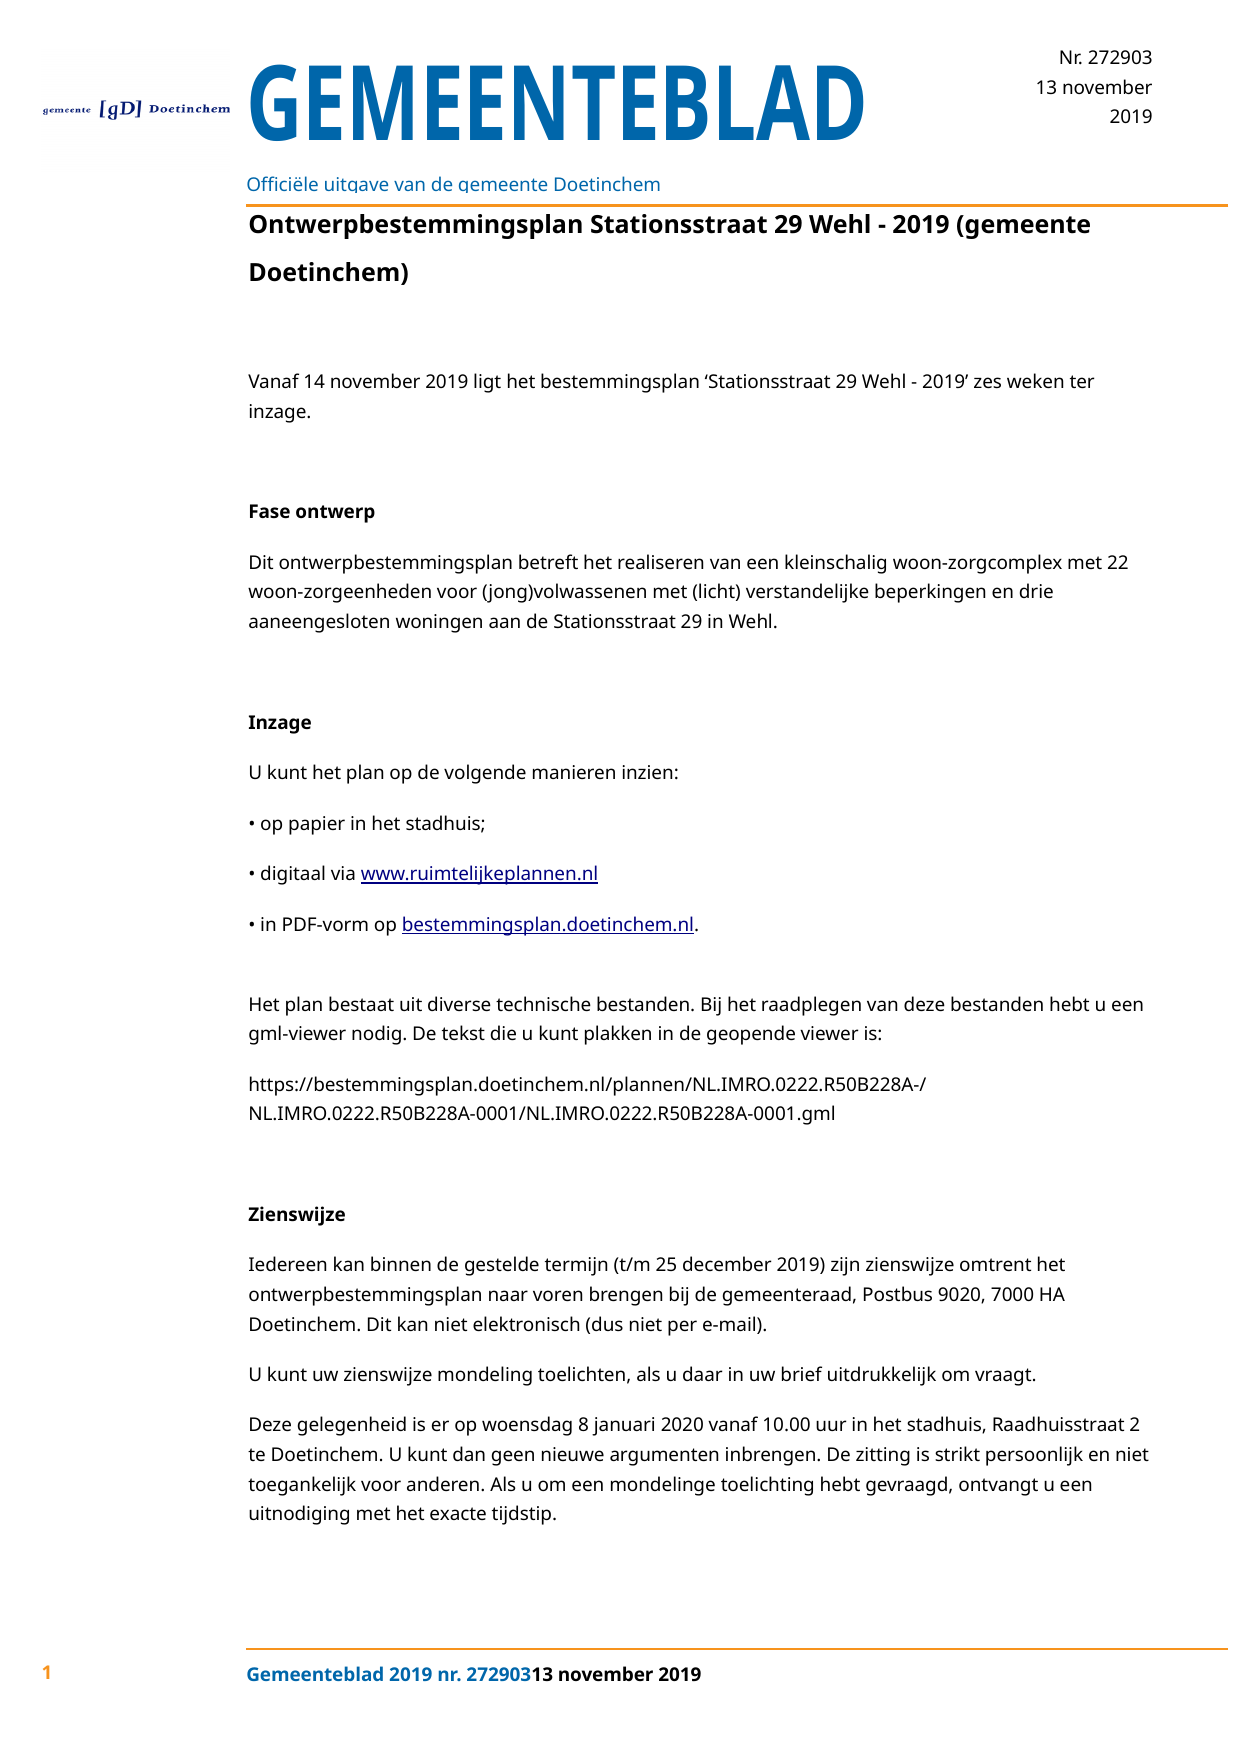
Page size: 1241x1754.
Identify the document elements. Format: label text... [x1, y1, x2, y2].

text Vanaf 14 november 2019 ligt het bestemmingsplan ‘Stationsstraat 29 Wehl - 2019’ zes weken ter inzage. [248, 368, 1152, 424]
text • op papier in het stadhuis; [248, 810, 1152, 836]
text U kunt uw zienswijze mondeling toelichten, als u daar in uw brief uitdrukkelijk om vraagt. [248, 1361, 1152, 1387]
text Iedereen kan binnen de gestelde termijn (t/m 25 december 2019) zijn zienswijze omtrent het ontwerpbestemmingsplan naar voren brengen bij de gemeenteraad, Postbus 9020, 7000 HA Doetinchem. Dit kan niet elektronisch (dus niet per e-mail). [248, 1252, 1152, 1337]
text Fase ontwerp [248, 499, 1152, 524]
text Deze gelegenheid is er op woensdag 8 januari 2020 vanaf 10.00 uur in het stadhuis, Raadhuisstraat 2 te Doetinchem. U kunt dan geen nieuwe argumenten inbrengen. De zitting is strikt persoonlijk en niet toegankelijk voor anderen. Als u om een mondelinge toelichting hebt gevraagd, ontvangt u een uitnodiging met het exacte tijdstip. [248, 1412, 1152, 1526]
text https://bestemmingsplan.doetinchem.nl/plannen/NL.IMRO.0222.R50B228A-/NL.IMRO.0222.R50B228A-0001/NL.IMRO.0222.R50B228A-0001.gml [248, 1071, 1152, 1126]
text Zienswijze [248, 1201, 1152, 1227]
text U kunt het plan op de volgende manieren inzien: [248, 759, 1152, 785]
text Dit ontwerpbestemmingsplan betreft het realiseren van een kleinschalig woon-zorgcomplex met 22 woon-zorgeenheden voor (jong)volwassenen met (licht) verstandelijke beperkingen en drie aaneengesloten woningen aan de Stationsstraat 29 in Wehl. [248, 549, 1152, 634]
text Inzage [248, 709, 1152, 735]
picture [41, 47, 231, 172]
text • in PDF-vorm op bestemmingsplan.doetinchem.nl. [248, 911, 1152, 937]
text • digitaal via www.ruimtelijkeplannen.nl [248, 860, 1152, 886]
text Ontwerpbestemmingsplan Stationsstraat 29 Wehl - 2019 (gemeente Doetinchem) [248, 207, 1152, 288]
text Het plan bestaat uit diverse technische bestanden. Bij het raadplegen van deze bestanden hebt u een gml-viewer nodig. De tekst die u kunt plakken in de geopende viewer is: [248, 991, 1152, 1046]
